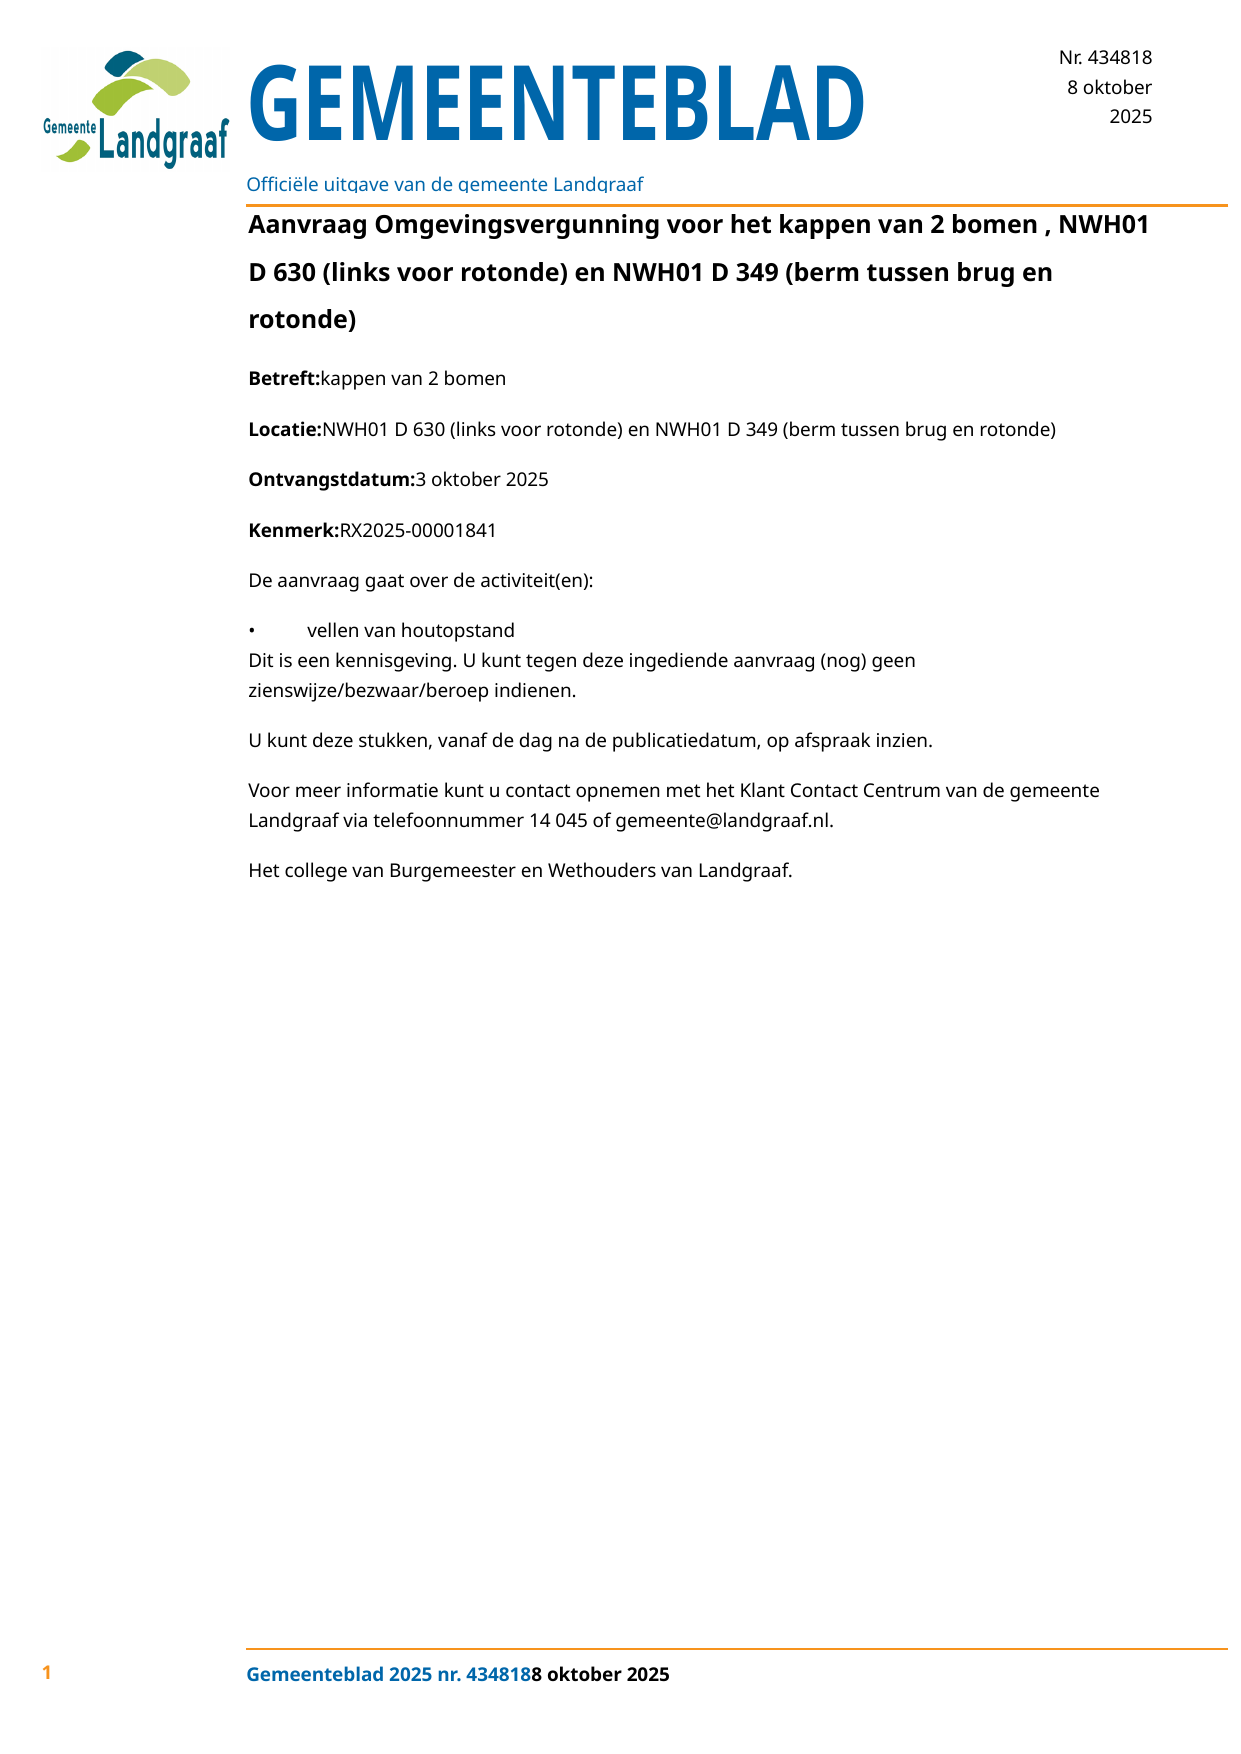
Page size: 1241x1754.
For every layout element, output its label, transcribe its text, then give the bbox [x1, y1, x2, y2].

text Het college van Burgemeester en Wethouders van Landgraaf. [248, 858, 1152, 883]
text Dit is een kennisgeving. U kunt tegen deze ingediende aanvraag (nog) geen zienswijze/bezwaar/beroep indienen. [248, 647, 1152, 702]
text Locatie:NWH01 D 630 (links voor rotonde) en NWH01 D 349 (berm tussen brug en rotonde) [248, 416, 1152, 442]
picture [41, 47, 231, 172]
text Aanvraag Omgevingsvergunning voor het kappen van 2 bomen , NWH01 D 630 (links voor rotonde) en NWH01 D 349 (berm tussen brug en rotonde) [248, 207, 1152, 336]
text Kenmerk:RX2025-00001841 [248, 517, 1152, 542]
text U kunt deze stukken, vanaf de dag na de publicatiedatum, op afspraak inzien. [248, 727, 1152, 753]
text Voor meer informatie kunt u contact opnemen met het Klant Contact Centrum van de gemeente Landgraaf via telefoonnummer 14 045 of gemeente@landgraaf.nl. [248, 778, 1152, 833]
text Ontvangstdatum:3 oktober 2025 [248, 466, 1152, 492]
list vellen van houtopstand [248, 618, 1152, 643]
text Betreft:kappen van 2 bomen [248, 366, 1152, 391]
text De aanvraag gaat over de activiteit(en): [248, 567, 1152, 593]
